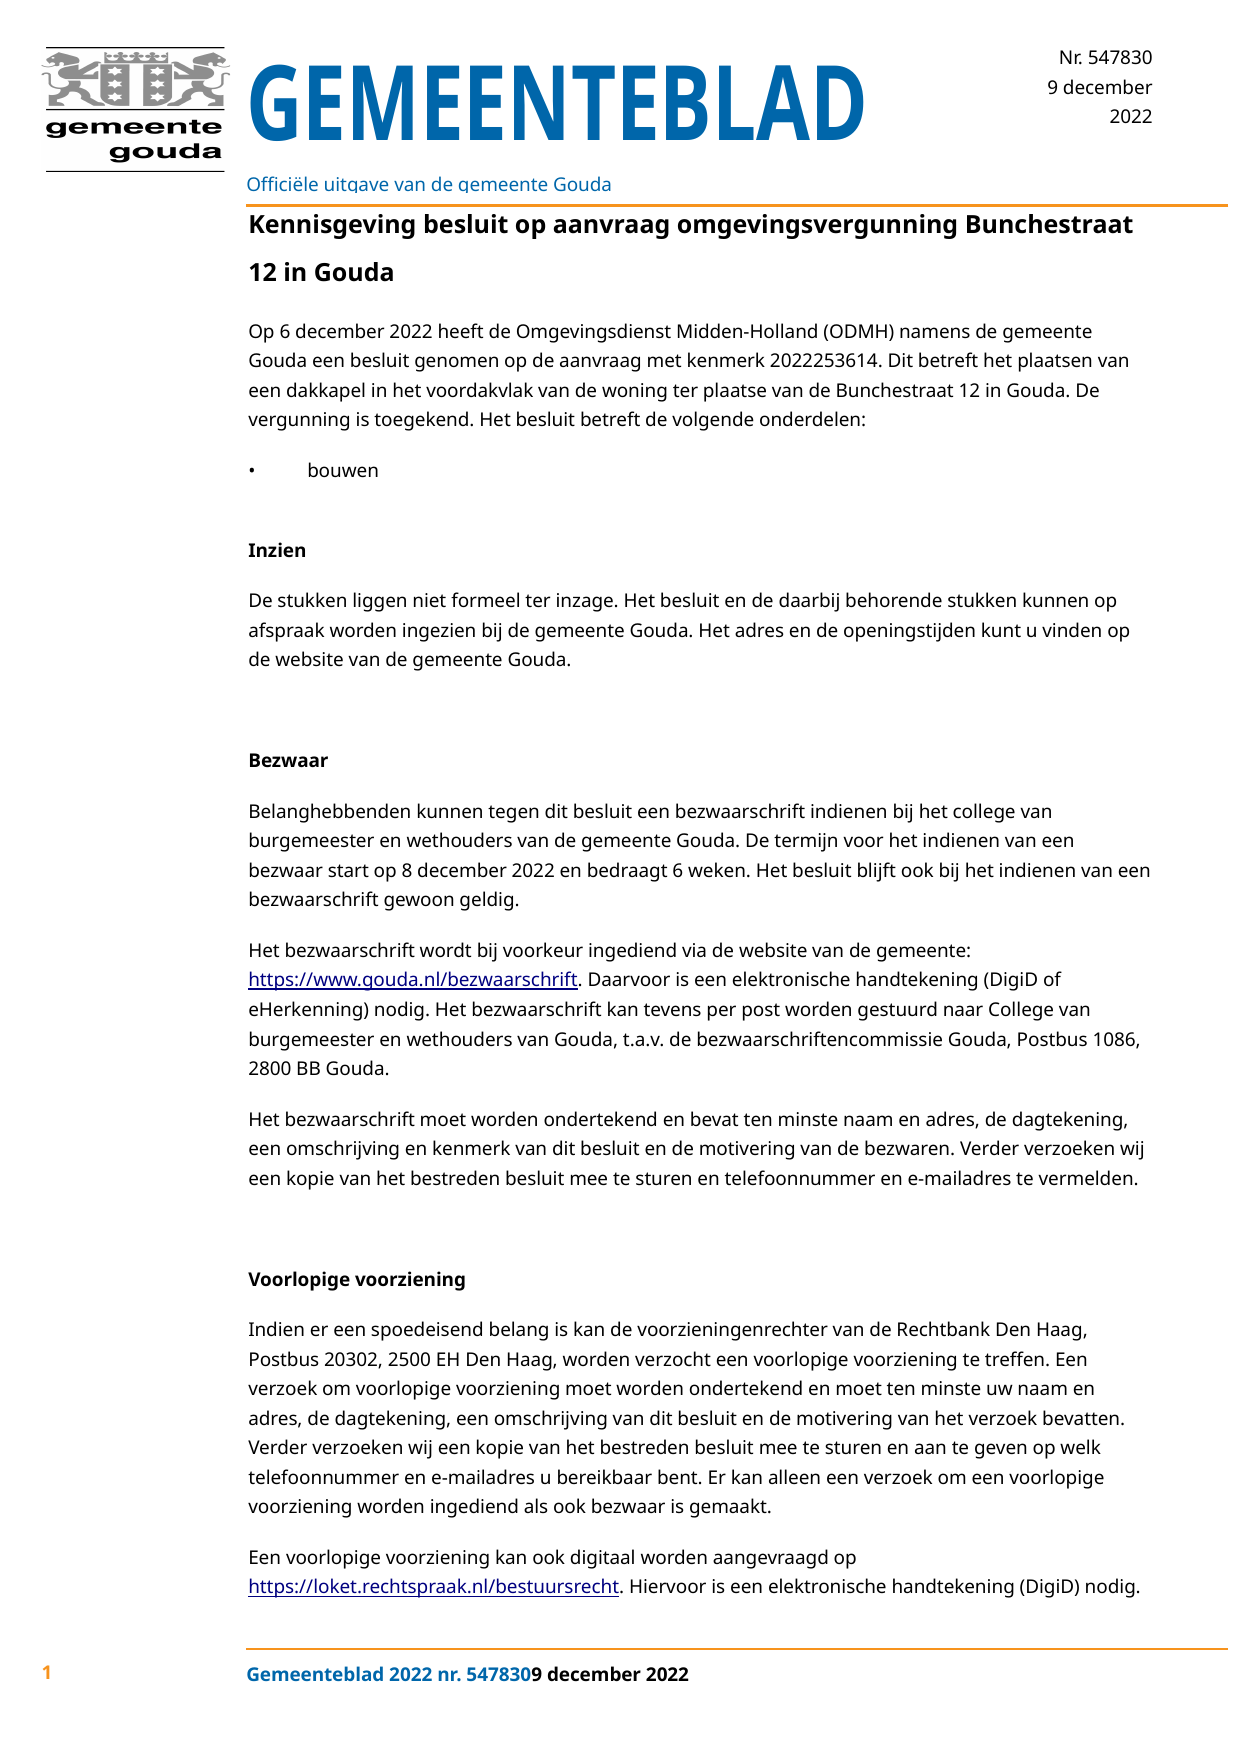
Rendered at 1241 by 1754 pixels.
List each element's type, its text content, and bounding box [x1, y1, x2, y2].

text Voorlopige voorziening [248, 1266, 1152, 1292]
picture [41, 47, 231, 172]
text Indien er een spoedeisend belang is kan de voorzieningenrechter van de Rechtbank Den Haag, Postbus 20302, 2500 EH Den Haag, worden verzocht een voorlopige voorziening te treffen. Een verzoek om voorlopige voorziening moet worden ondertekend en moet ten minste uw naam en adres, de dagtekening, een omschrijving van dit besluit en de motivering van het verzoek bevatten. Verder verzoeken wij een kopie van het bestreden besluit mee te sturen en aan te geven op welk telefoonnummer en e-mailadres u bereikbaar bent. Er kan alleen een verzoek om een voorlopige voorziening worden ingediend als ook bezwaar is gemaakt. [248, 1316, 1152, 1519]
list bouwen [248, 457, 1152, 483]
text Belanghebbenden kunnen tegen dit besluit een bezwaarschrift indienen bij het college van burgemeester en wethouders van de gemeente Gouda. De termijn voor het indienen van een bezwaar start op 8 december 2022 en bedraagt 6 weken. Het besluit blijft ook bij het indienen van een bezwaarschrift gewoon geldig. [248, 798, 1152, 912]
text Bezwaar [248, 747, 1152, 773]
text Een voorlopige voorziening kan ook digitaal worden aangevraagd op https://loket.rechtspraak.nl/bestuursrecht. Hiervoor is een elektronische handtekening (DigiD) nodig. [248, 1544, 1152, 1599]
text Op 6 december 2022 heeft de Omgevingsdienst Midden-Holland (ODMH) namens de gemeente Gouda een besluit genomen op de aanvraag met kenmerk 2022253614. Dit betreft het plaatsen van een dakkapel in het voordakvlak van de woning ter plaatse van de Bunchestraat 12 in Gouda. De vergunning is toegekend. Het besluit betreft de volgende onderdelen: [248, 318, 1152, 432]
text De stukken liggen niet formeel ter inzage. Het besluit en de daarbij behorende stukken kunnen op afspraak worden ingezien bij de gemeente Gouda. Het adres en de openingstijden kunt u vinden op de website van de gemeente Gouda. [248, 587, 1152, 672]
text Inzien [248, 537, 1152, 563]
text Kennisgeving besluit op aanvraag omgevingsvergunning Bunchestraat 12 in Gouda [248, 207, 1152, 288]
text Het bezwaarschrift wordt bij voorkeur ingediend via de website van de gemeente: https://www.gouda.nl/bezwaarschrift. Daarvoor is een elektronische handtekening (DigiD of eHerkenning) nodig. Het bezwaarschrift kan tevens per post worden gestuurd naar College van burgemeester en wethouders van Gouda, t.a.v. de bezwaarschriftencommissie Gouda, Postbus 1086, 2800 BB Gouda. [248, 937, 1152, 1081]
text Het bezwaarschrift moet worden ondertekend en bevat ten minste naam en adres, de dagtekening, een omschrijving en kenmerk van dit besluit en de motivering van de bezwaren. Verder verzoeken wij een kopie van het bestreden besluit mee te sturen en telefoonnummer en e-mailadres te vermelden. [248, 1106, 1152, 1191]
